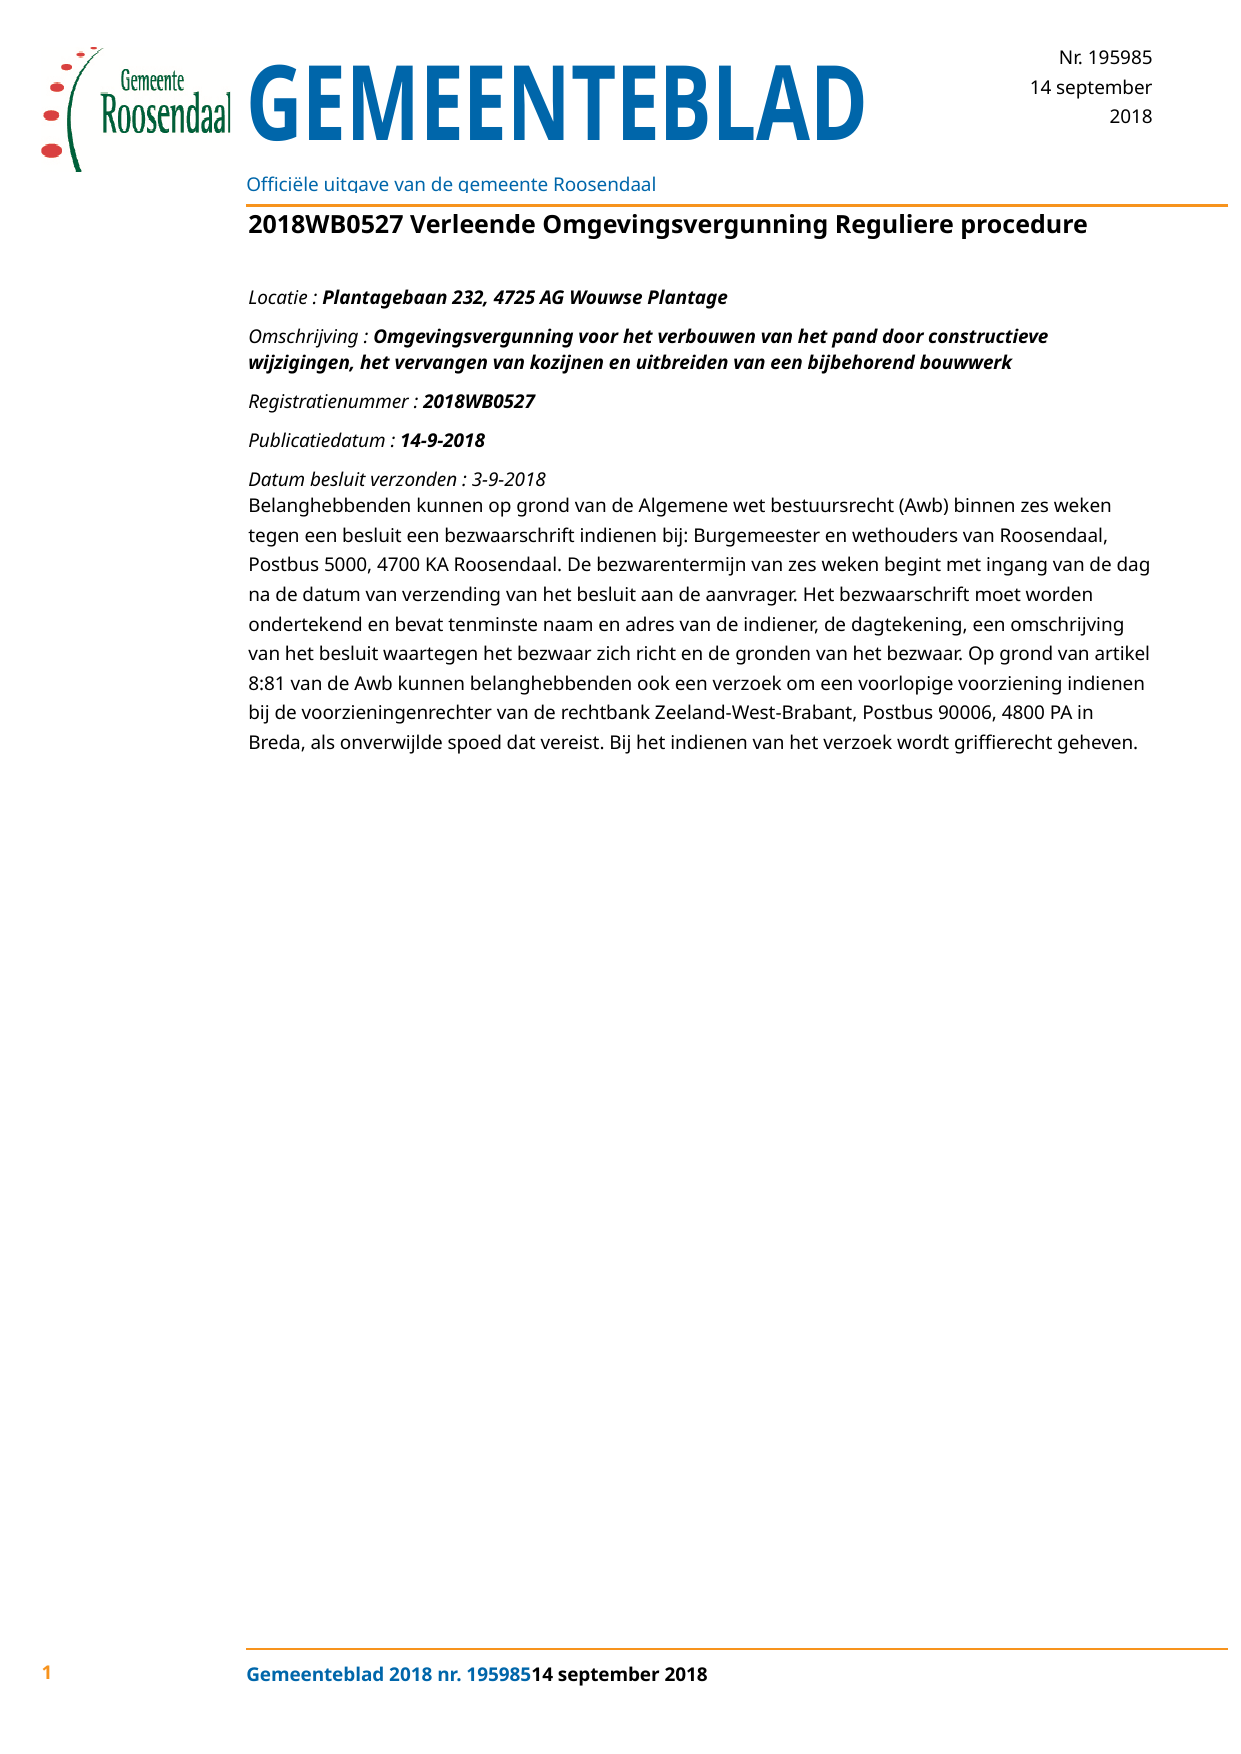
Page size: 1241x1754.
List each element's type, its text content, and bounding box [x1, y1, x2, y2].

text Locatie : Plantagebaan 232, 4725 AG Wouwse Plantage [248, 284, 1152, 309]
text Registratienummer : 2018WB0527 [248, 388, 1152, 414]
text Omschrijving : Omgevingsvergunning voor het verbouwen van het pand door constructieve wijzigingen, het vervangen van kozijnen en uitbreiden van een bijbehorend bouwwerk [248, 323, 1152, 374]
text Belanghebbenden kunnen op grond van de Algemene wet bestuursrecht (Awb) binnen zes weken tegen een besluit een bezwaarschrift indienen bij: Burgemeester en wethouders van Roosendaal, Postbus 5000, 4700 KA Roosendaal. De bezwarentermijn van zes weken begint met ingang van de dag na de datum van verzending van het besluit aan de aanvrager. Het bezwaarschrift moet worden ondertekend en bevat tenminste naam en adres van de indiener, de dagtekening, een omschrijving van het besluit waartegen het bezwaar zich richt en de gronden van het bezwaar. Op grond van artikel 8:81 van de Awb kunnen belanghebbenden ook een verzoek om een voorlopige voorziening indienen bij de voorzieningenrechter van de rechtbank Zeeland-West-Brabant, Postbus 90006, 4800 PA in Breda, als onverwijlde spoed dat vereist. Bij het indienen van het verzoek wordt griffierecht geheven. [248, 492, 1152, 755]
text 2018WB0527 Verleende Omgevingsvergunning Reguliere procedure [248, 207, 1152, 241]
picture [41, 47, 231, 172]
text Datum besluit verzonden : 3-9-2018 [248, 467, 1152, 492]
text Publicatiedatum : 14-9-2018 [248, 427, 1152, 453]
